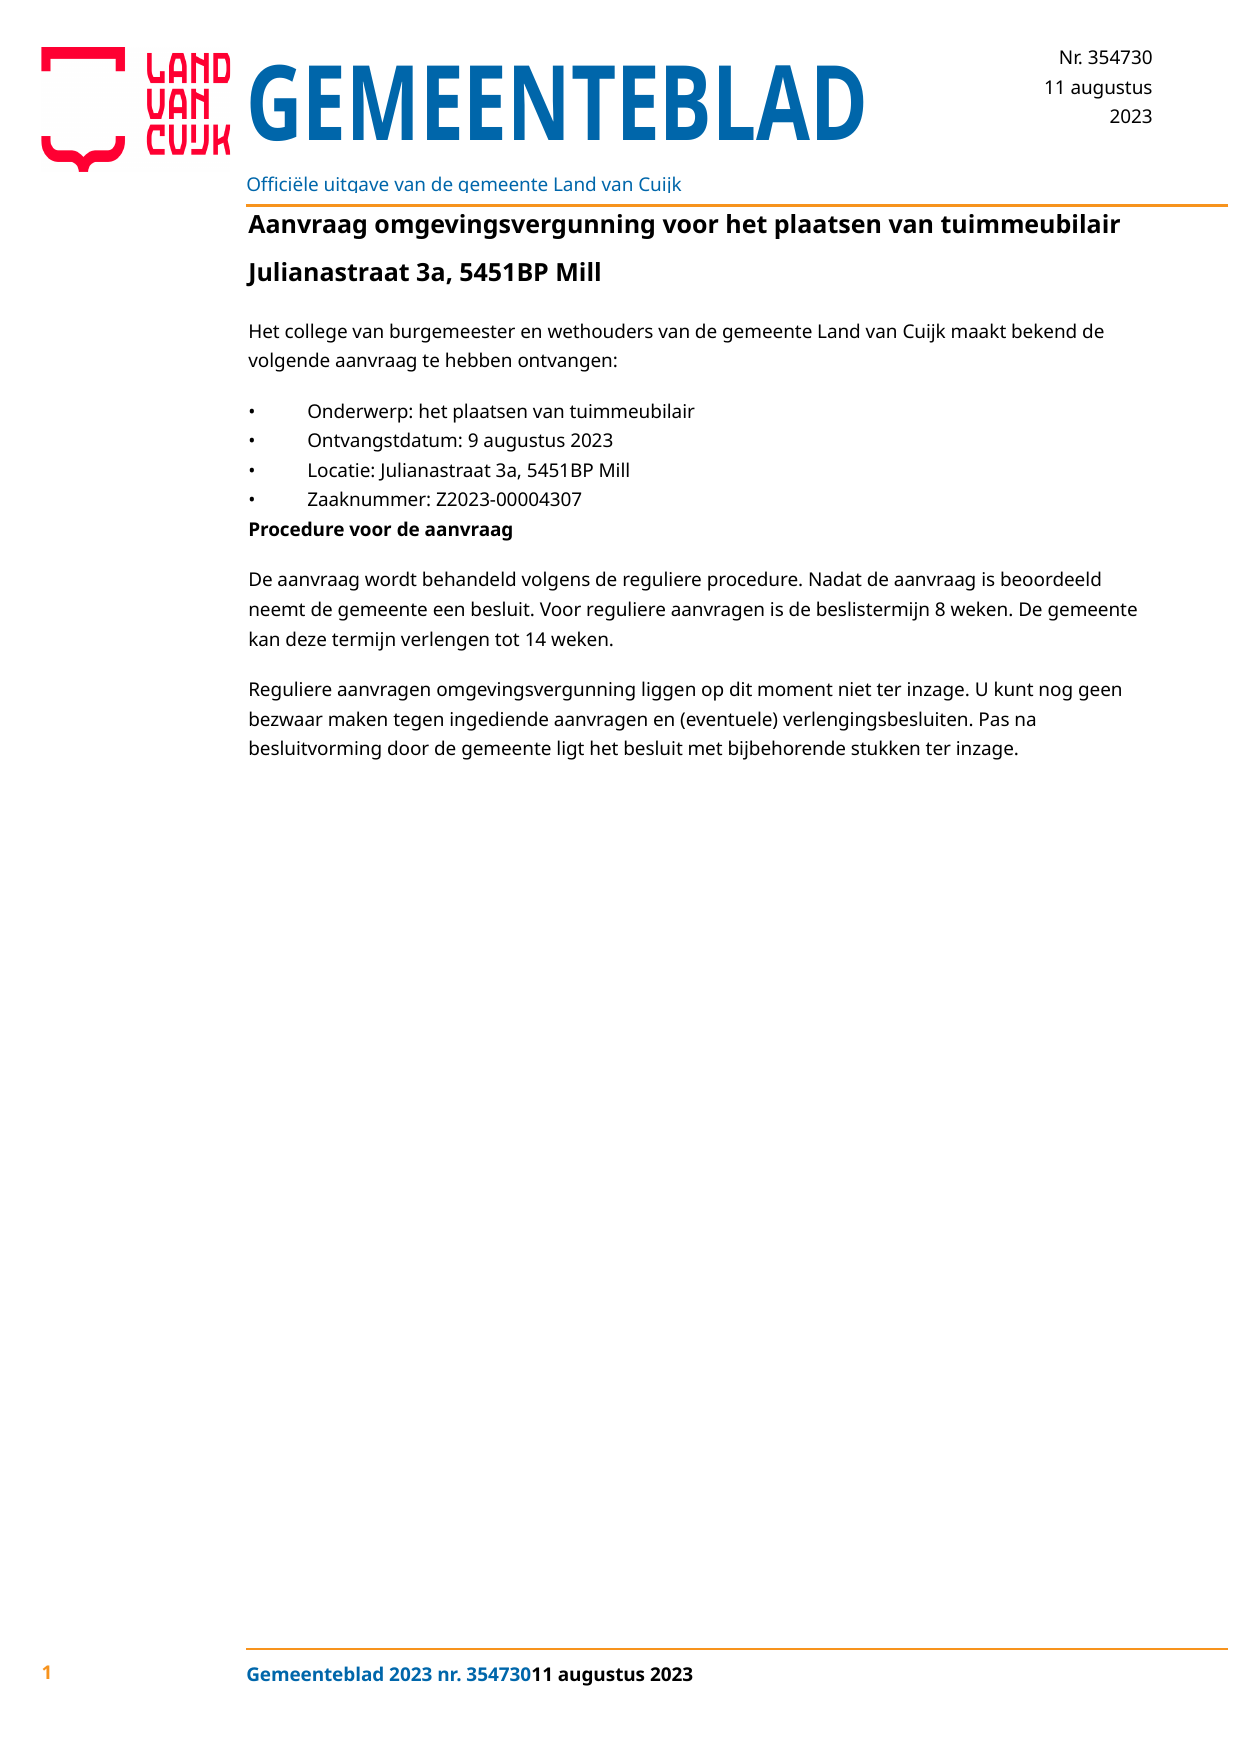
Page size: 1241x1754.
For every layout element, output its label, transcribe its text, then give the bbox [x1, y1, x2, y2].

list Locatie: Julianastraat 3a, 5451BP Mill [248, 457, 1152, 483]
picture [41, 47, 231, 172]
list Ontvangstdatum: 9 augustus 2023 [248, 427, 1152, 453]
text Aanvraag omgevingsvergunning voor het plaatsen van tuimmeubilair Julianastraat 3a, 5451BP Mill [248, 207, 1152, 288]
text De aanvraag wordt behandeld volgens de reguliere procedure. Nadat de aanvraag is beoordeeld neemt de gemeente een besluit. Voor reguliere aanvragen is de beslistermijn 8 weken. De gemeente kan deze termijn verlengen tot 14 weken. [248, 567, 1152, 652]
text Het college van burgemeester en wethouders van de gemeente Land van Cuijk maakt bekend de volgende aanvraag te hebben ontvangen: [248, 318, 1152, 373]
list Zaaknummer: Z2023-00004307 [248, 487, 1152, 512]
text Reguliere aanvragen omgevingsvergunning liggen op dit moment niet ter inzage. U kunt nog geen bezwaar maken tegen ingediende aanvragen en (eventuele) verlengingsbesluiten. Pas na besluitvorming door de gemeente ligt het besluit met bijbehorende stukken ter inzage. [248, 676, 1152, 761]
list Onderwerp: het plaatsen van tuimmeubilair [248, 398, 1152, 424]
text Procedure voor de aanvraag [248, 516, 1152, 542]
